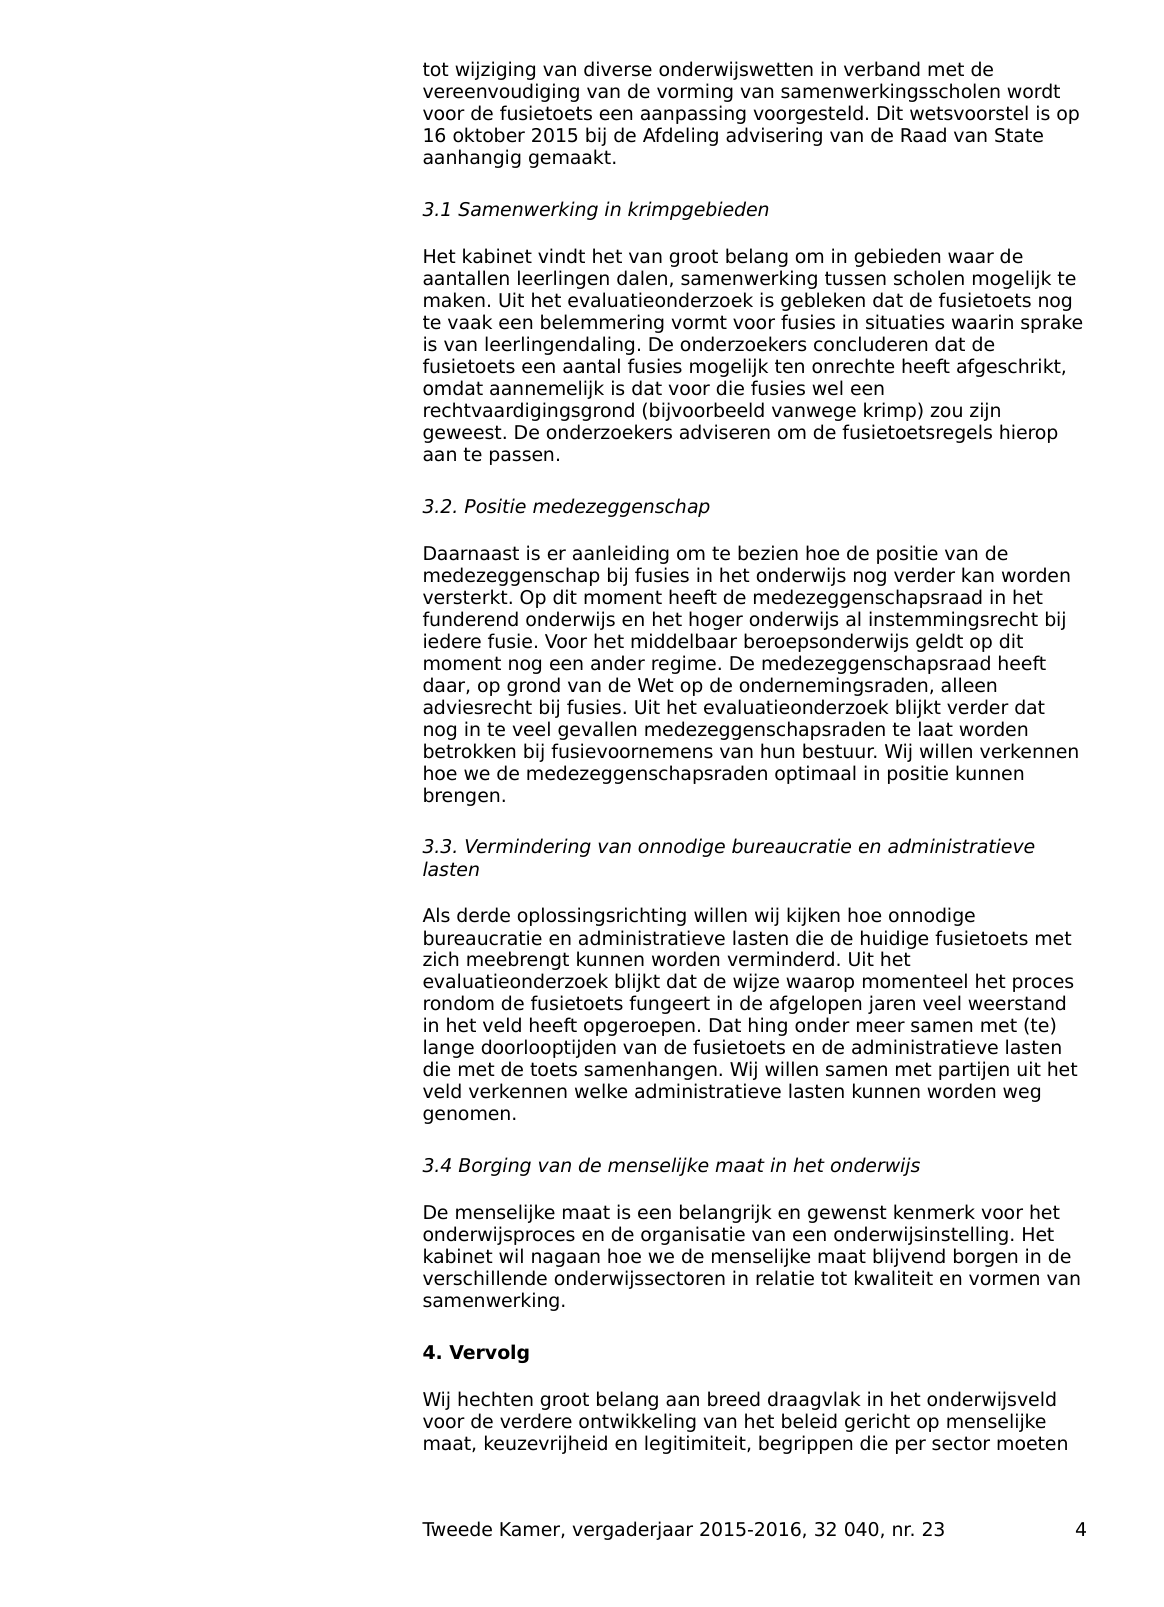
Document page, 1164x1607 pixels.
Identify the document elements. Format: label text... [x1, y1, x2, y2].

subtitle 3.3. Vermindering van onnodige bureaucratie en administratieve lasten [422, 836, 1087, 880]
subtitle 3.4 Borging van de menselijke maat in het onderwijs [422, 1155, 1087, 1177]
text De menselijke maat is een belangrijk en gewenst kenmerk voor het onderwijsproces en de organisatie van een onderwijsinstelling. Het kabinet wil nagaan hoe we de menselijke maat blijvend borgen in de verschillende onderwijssectoren in relatie tot kwaliteit en vormen van samenwerking. [422, 1202, 1087, 1312]
text tot wijziging van diverse onderwijswetten in verband met de vereenvoudiging van de vorming van samenwerkingsscholen wordt voor de fusietoets een aanpassing voorgesteld. Dit wetsvoorstel is op 16 oktober 2015 bij de Afdeling advisering van de Raad van State aanhangig gemaakt. [422, 59, 1087, 169]
text Wij hechten groot belang aan breed draagvlak in het onderwijsveld voor de verdere ontwikkeling van het beleid gericht op menselijke maat, keuzevrijheid en legitimiteit, begrippen die per sector moeten [422, 1389, 1087, 1455]
subtitle 4. Vervolg [422, 1342, 1087, 1364]
text Als derde oplossingsrichting willen wij kijken hoe onnodige bureaucratie en administratieve lasten die de huidige fusietoets met zich meebrengt kunnen worden verminderd. Uit het evaluatieonderzoek blijkt dat de wijze waarop momenteel het proces rondom de fusietoets fungeert in de afgelopen jaren veel weerstand in het veld heeft opgeroepen. Dat hing onder meer samen met (te) lange doorlooptijden van de fusietoets en de administratieve lasten die met de toets samenhangen. Wij willen samen met partijen uit het veld verkennen welke administratieve lasten kunnen worden weg genomen. [422, 905, 1087, 1125]
subtitle 3.2. Positie medezeggenschap [422, 496, 1087, 518]
text Daarnaast is er aanleiding om te bezien hoe de positie van de medezeggenschap bij fusies in het onderwijs nog verder kan worden versterkt. Op dit moment heeft de medezeggenschapsraad in het funderend onderwijs en het hoger onderwijs al instemmingsrecht bij iedere fusie. Voor het middelbaar beroepsonderwijs geldt op dit moment nog een ander regime. De medezeggenschapsraad heeft daar, op grond van de Wet op de ondernemingsraden, alleen adviesrecht bij fusies. Uit het evaluatieonderzoek blijkt verder dat nog in te veel gevallen medezeggenschapsraden te laat worden betrokken bij fusievoornemens van hun bestuur. Wij willen verkennen hoe we de medezeggenschapsraden optimaal in positie kunnen brengen. [422, 543, 1087, 806]
text Het kabinet vindt het van groot belang om in gebieden waar de aantallen leerlingen dalen, samenwerking tussen scholen mogelijk te maken. Uit het evaluatieonderzoek is gebleken dat de fusietoets nog te vaak een belemmering vormt voor fusies in situaties waarin sprake is van leerlingendaling. De onderzoekers concluderen dat de fusietoets een aantal fusies mogelijk ten onrechte heeft afgeschrikt, omdat aannemelijk is dat voor die fusies wel een rechtvaardigingsgrond (bijvoorbeeld vanwege krimp) zou zijn geweest. De onderzoekers adviseren om de fusietoetsregels hierop aan te passen. [422, 246, 1087, 466]
subtitle 3.1 Samenwerking in krimpgebieden [422, 199, 1087, 221]
